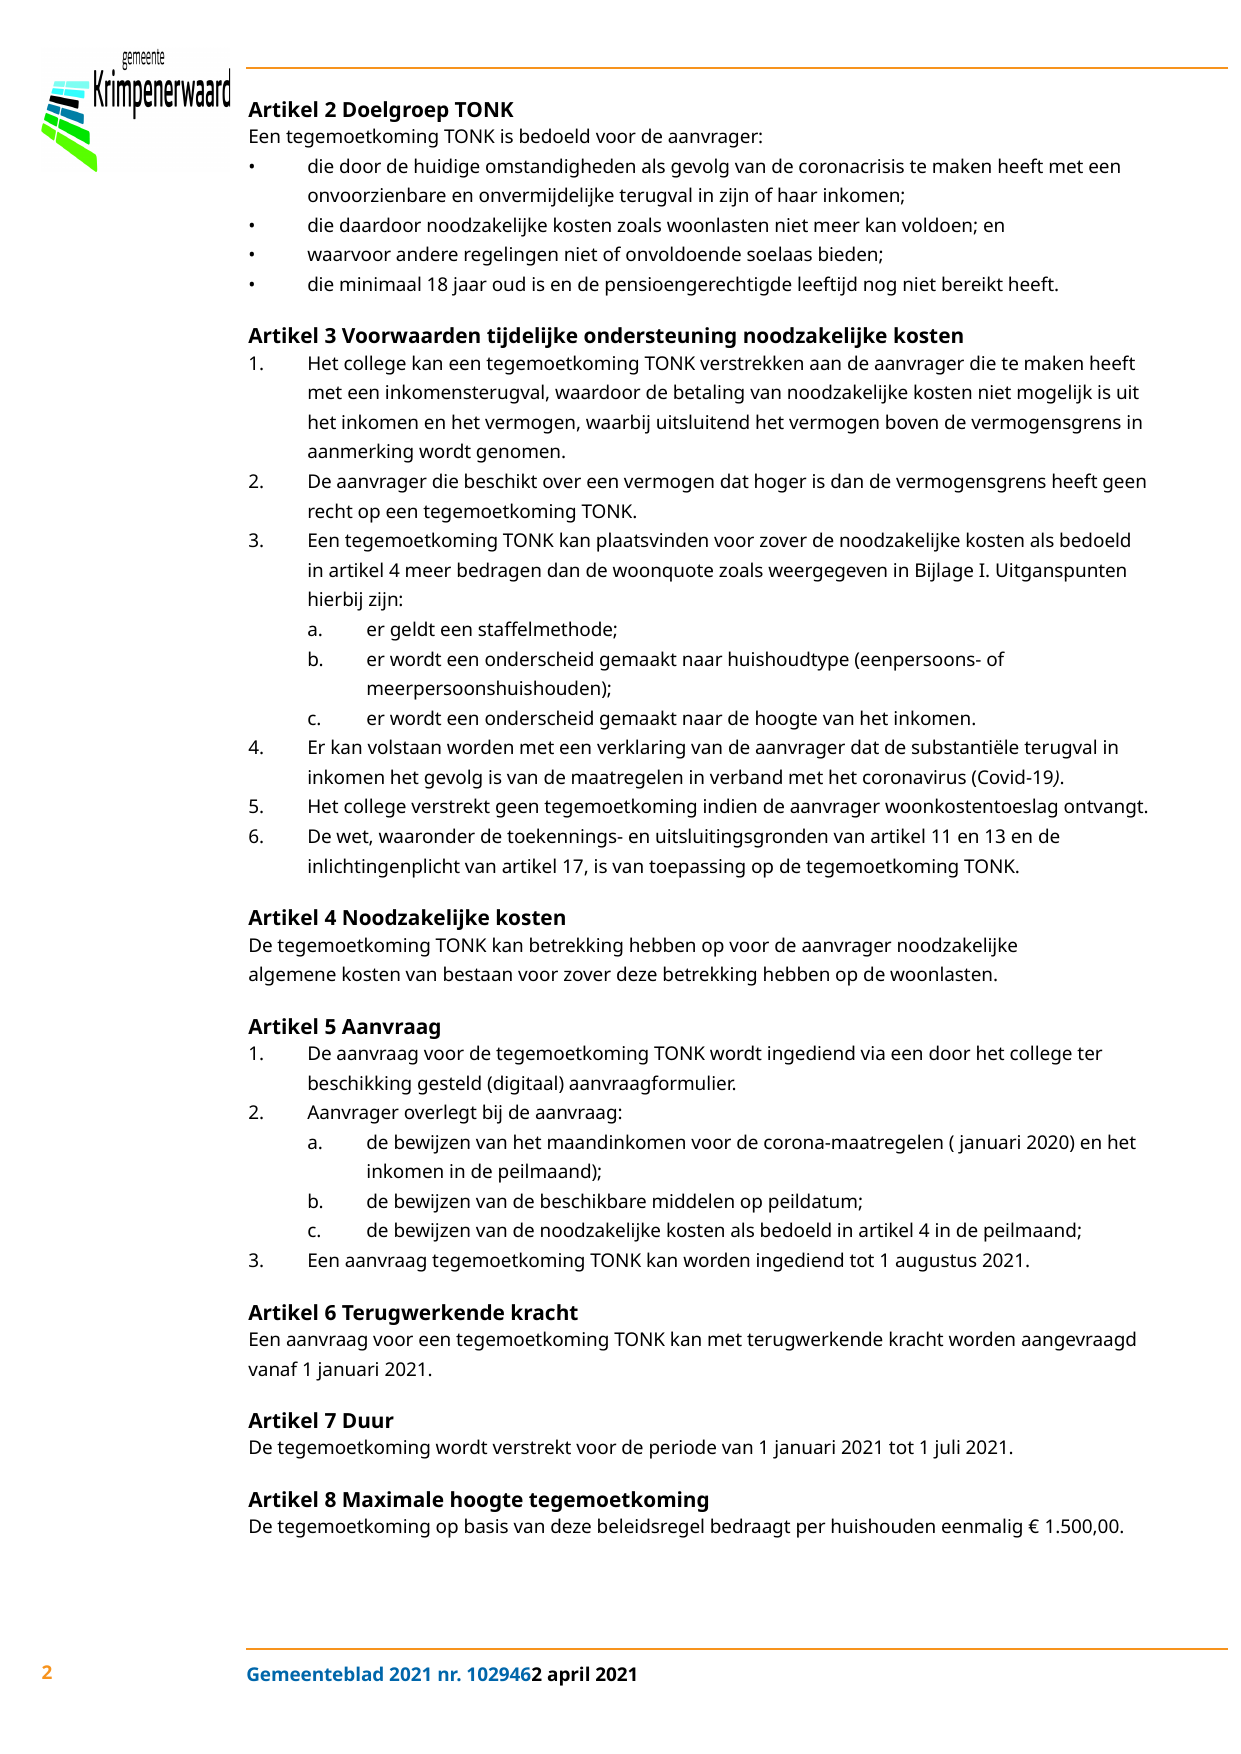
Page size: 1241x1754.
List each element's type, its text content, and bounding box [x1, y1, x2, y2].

list er wordt een onderscheid gemaakt naar de hoogte van het inkomen. [307, 705, 1152, 731]
text Een aanvraag voor een tegemoetkoming TONK kan met terugwerkende kracht worden aangevraagd vanaf 1 januari 2021. [248, 1326, 1152, 1381]
picture [41, 47, 231, 172]
text De tegemoetkoming wordt verstrekt voor de periode van 1 januari 2021 tot 1 juli 2021. [248, 1434, 1152, 1460]
text De tegemoetkoming op basis van deze beleidsregel bedraagt per huishouden eenmalig € 1.500,00. [248, 1513, 1152, 1539]
list Het college verstrekt geen tegemoetkoming indien de aanvrager woonkostentoeslag ontvangt. [248, 794, 1152, 819]
text De tegemoetkoming TONK kan betrekking hebben op voor de aanvrager noodzakelijke [248, 932, 1152, 957]
list die minimaal 18 jaar oud is en de pensioengerechtigde leeftijd nog niet bereikt heeft. [248, 271, 1152, 297]
text algemene kosten van bestaan voor zover deze betrekking hebben op de woonlasten. [248, 961, 1152, 987]
text Artikel 4 Noodzakelijke kosten [248, 903, 1152, 932]
text Artikel 5 Aanvraag [248, 1012, 1152, 1040]
list de bewijzen van het maandinkomen voor de corona-maatregelen ( januari 2020) en het inkomen in de peilmaand); [307, 1129, 1152, 1184]
list Aanvrager overlegt bij de aanvraag: [248, 1099, 1152, 1125]
text Artikel 3 Voorwaarden tijdelijke ondersteuning noodzakelijke kosten [248, 322, 1152, 350]
list De wet, waaronder de toekennings- en uitsluitingsgronden van artikel 11 en 13 en de inlichtingenplicht van artikel 17, is van toepassing op de tegemoetkoming TONK. [248, 823, 1152, 879]
list De aanvraag voor de tegemoetkoming TONK wordt ingediend via een door het college ter beschikking gesteld (digitaal) aanvraagformulier. [248, 1040, 1152, 1096]
list die door de huidige omstandigheden als gevolg van de coronacrisis te maken heeft met een onvoorzienbare en onvermijdelijke terugval in zijn of haar inkomen; [248, 153, 1152, 208]
list er wordt een onderscheid gemaakt naar huishoudtype (eenpersoons- of meerpersoonshuishouden); [307, 646, 1152, 701]
text Artikel 2 Doelgroep TONK [248, 95, 1152, 123]
text Artikel 6 Terugwerkende kracht [248, 1298, 1152, 1326]
list De aanvrager die beschikt over een vermogen dat hoger is dan de vermogensgrens heeft geen recht op een tegemoetkoming TONK. [248, 468, 1152, 524]
list de bewijzen van de noodzakelijke kosten als bedoeld in artikel 4 in de peilmaand; [307, 1218, 1152, 1243]
list er geldt een staffelmethode; [307, 616, 1152, 642]
text Artikel 7 Duur [248, 1406, 1152, 1434]
text Artikel 8 Maximale hoogte tegemoetkoming [248, 1485, 1152, 1513]
text Een tegemoetkoming TONK is bedoeld voor de aanvrager: [248, 123, 1152, 149]
list Er kan volstaan worden met een verklaring van de aanvrager dat de substantiële terugval in inkomen het gevolg is van de maatregelen in verband met het coronavirus (Covid-19). [248, 734, 1152, 790]
list Een aanvraag tegemoetkoming TONK kan worden ingediend tot 1 augustus 2021. [248, 1247, 1152, 1273]
list waarvoor andere regelingen niet of onvoldoende soelaas bieden; [248, 242, 1152, 267]
list die daardoor noodzakelijke kosten zoals woonlasten niet meer kan voldoen; en [248, 212, 1152, 238]
list Een tegemoetkoming TONK kan plaatsvinden voor zover de noodzakelijke kosten als bedoeld in artikel 4 meer bedragen dan de woonquote zoals weergegeven in Bijlage I. Uitganspunten hierbij zijn: [248, 527, 1152, 612]
list Het college kan een tegemoetkoming TONK verstrekken aan de aanvrager die te maken heeft met een inkomensterugval, waardoor de betaling van noodzakelijke kosten niet mogelijk is uit het inkomen en het vermogen, waarbij uitsluitend het vermogen boven de vermogensgrens in aanmerking wordt genomen. [248, 350, 1152, 464]
list de bewijzen van de beschikbare middelen op peildatum; [307, 1188, 1152, 1214]
